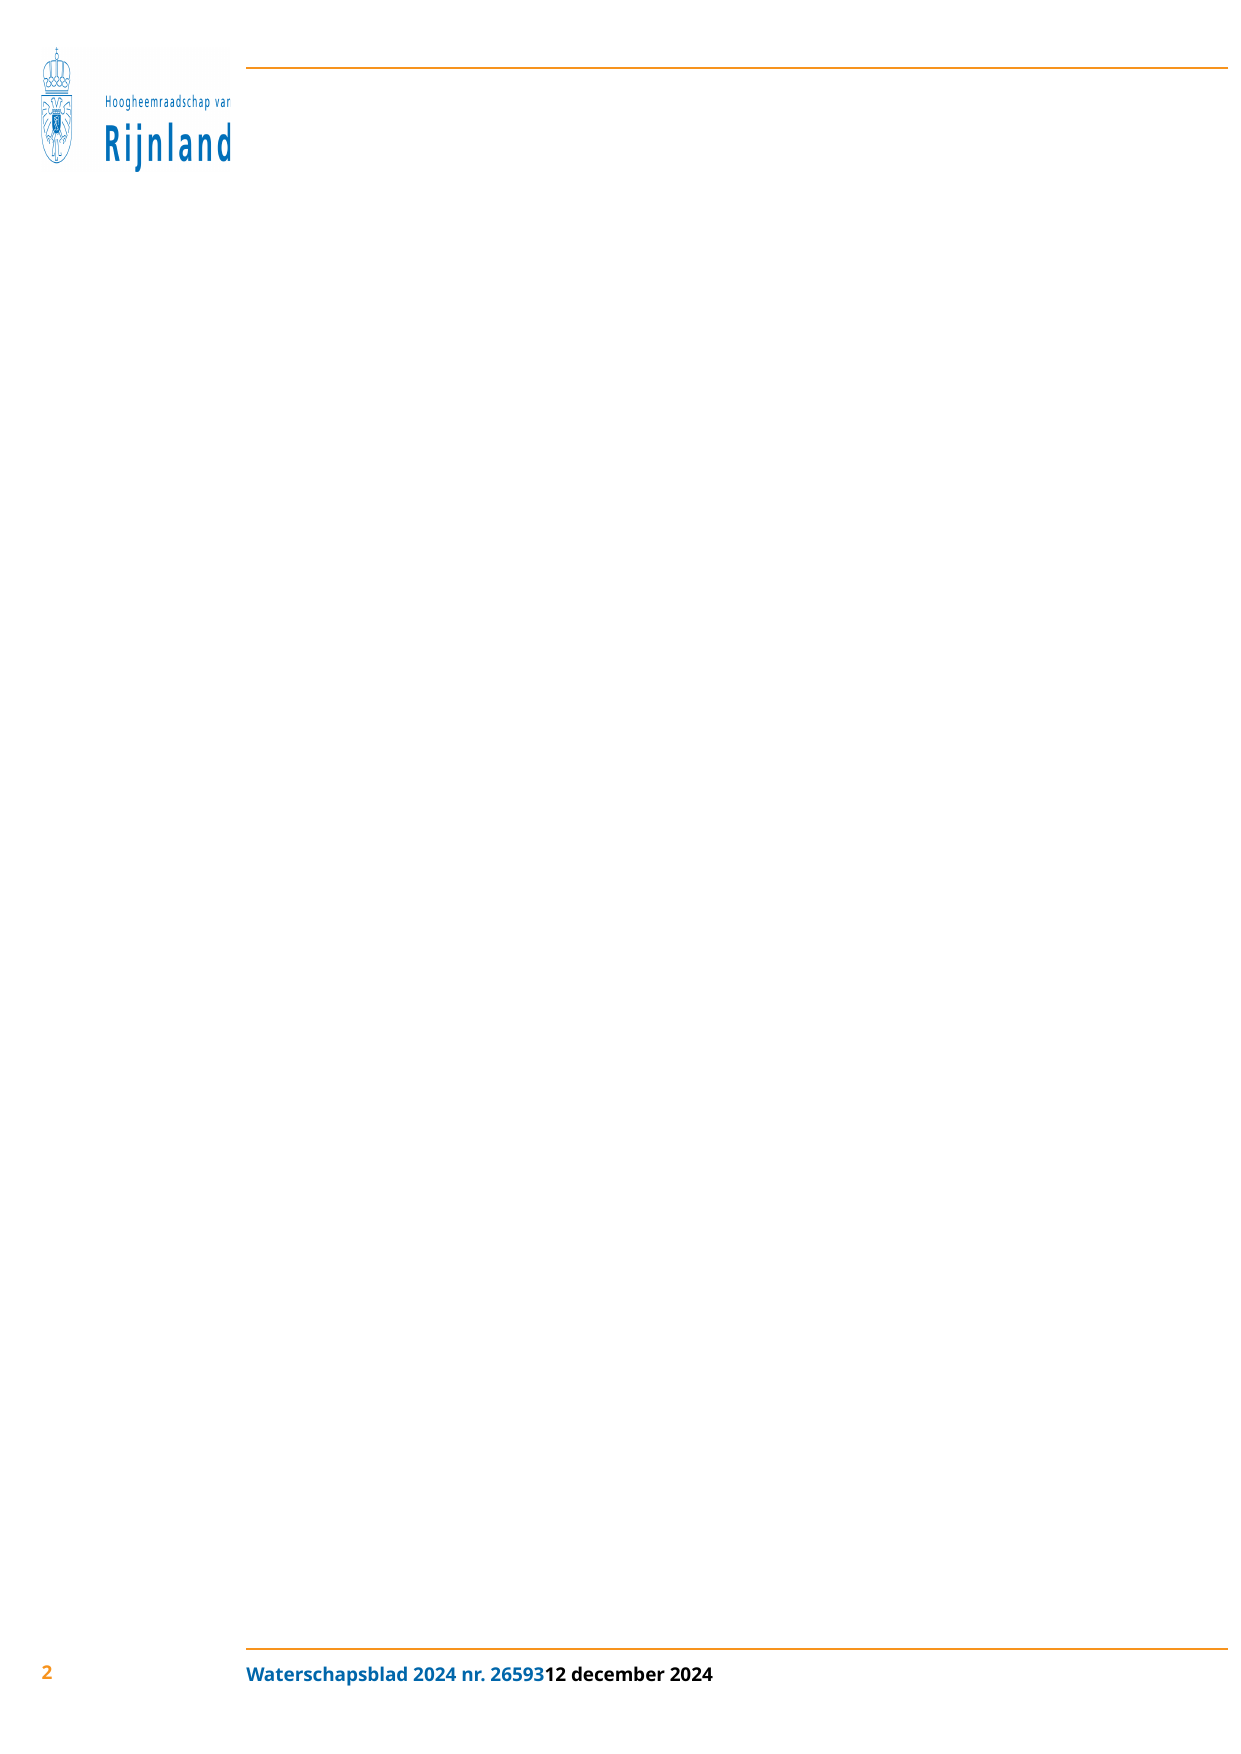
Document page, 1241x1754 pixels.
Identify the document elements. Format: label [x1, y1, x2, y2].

picture [41, 47, 231, 172]
